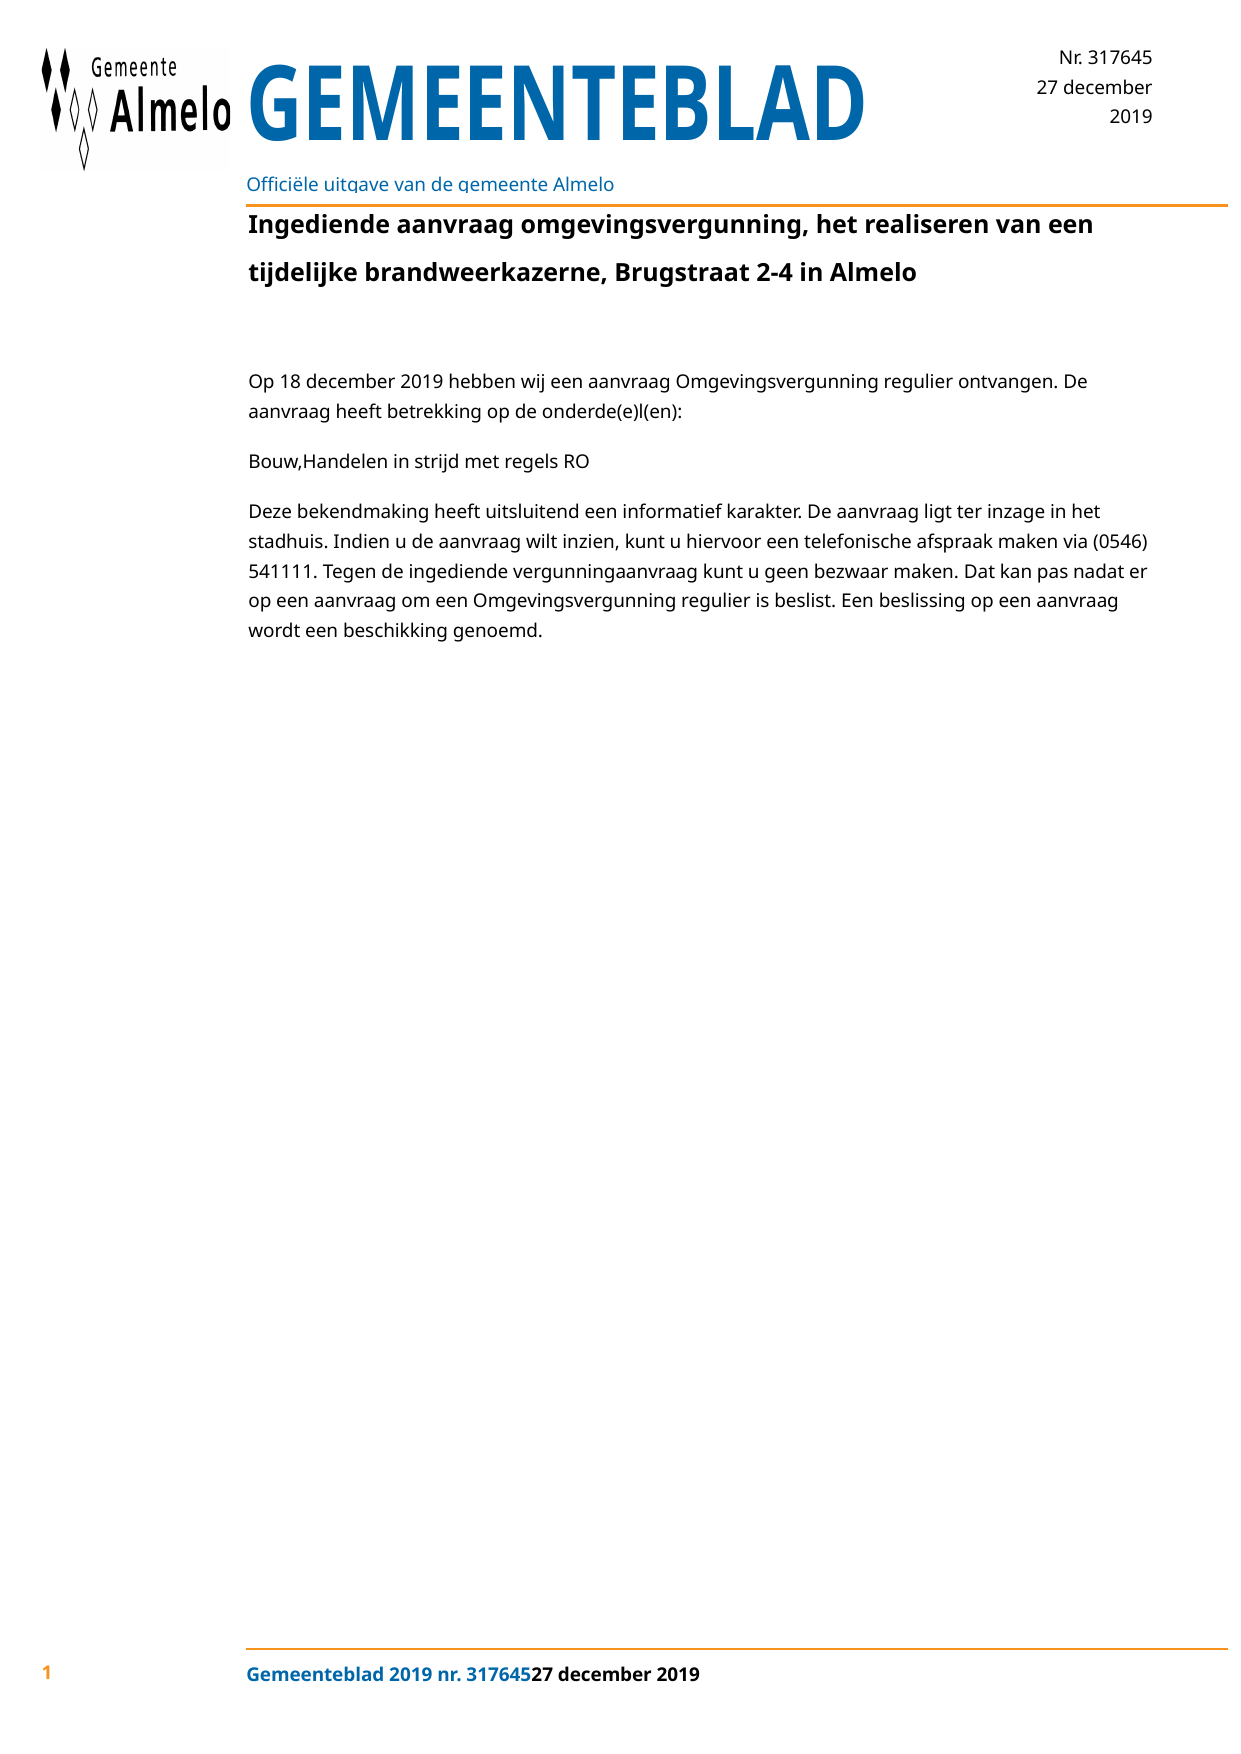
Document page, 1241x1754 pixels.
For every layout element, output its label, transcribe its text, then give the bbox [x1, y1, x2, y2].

picture [41, 47, 231, 172]
text Deze bekendmaking heeft uitsluitend een informatief karakter. De aanvraag ligt ter inzage in het stadhuis. Indien u de aanvraag wilt inzien, kunt u hiervoor een telefonische afspraak maken via (0546) 541111. Tegen de ingediende vergunningaanvraag kunt u geen bezwaar maken. Dat kan pas nadat er op een aanvraag om een Omgevingsvergunning regulier is beslist. Een beslissing op een aanvraag wordt een beschikking genoemd. [248, 499, 1152, 643]
text Bouw,Handelen in strijd met regels RO [248, 448, 1152, 474]
text Ingediende aanvraag omgevingsvergunning, het realiseren van een tijdelijke brandweerkazerne, Brugstraat 2-4 in Almelo [248, 207, 1152, 288]
text Op 18 december 2019 hebben wij een aanvraag Omgevingsvergunning regulier ontvangen. De aanvraag heeft betrekking op de onderde(e)l(en): [248, 368, 1152, 424]
